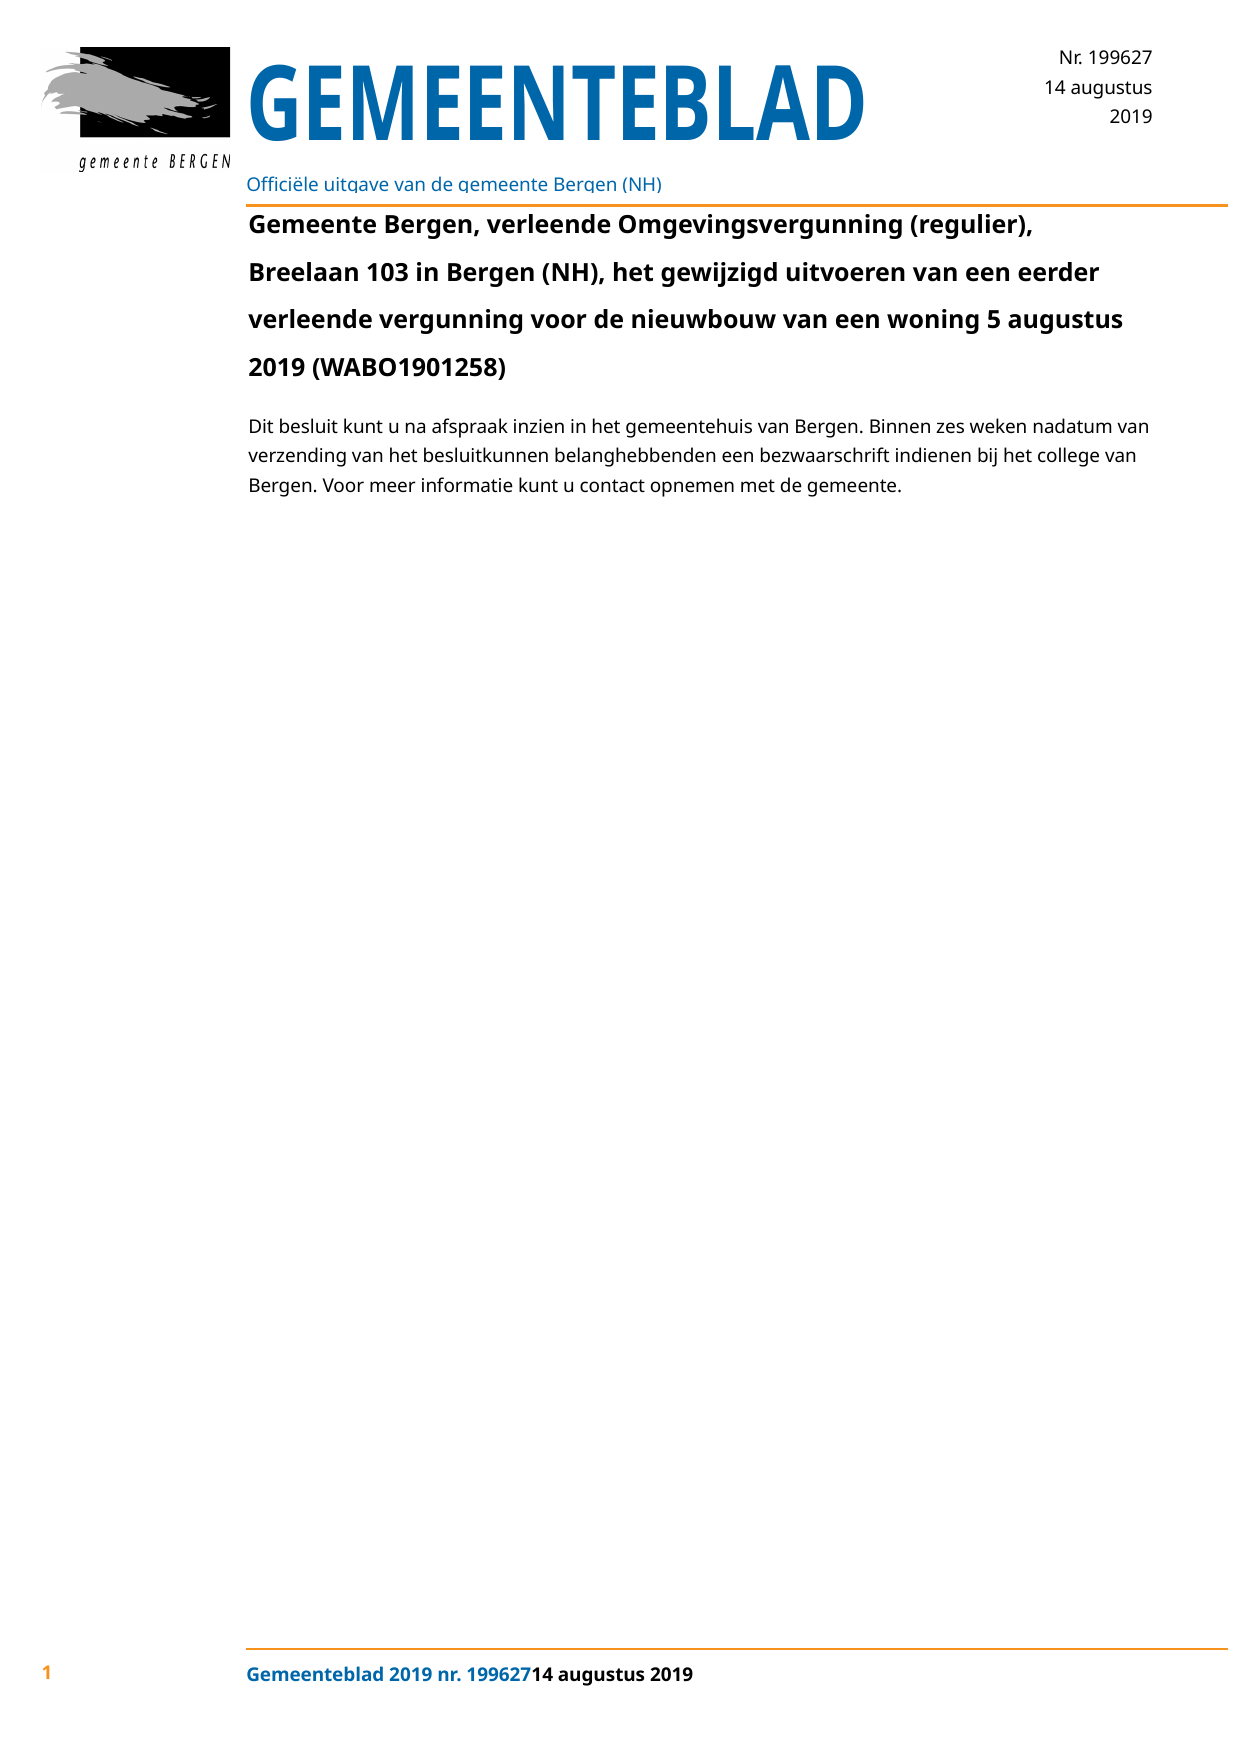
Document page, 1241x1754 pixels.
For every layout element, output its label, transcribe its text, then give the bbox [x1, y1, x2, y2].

text Gemeente Bergen, verleende Omgevingsvergunning (regulier), Breelaan 103 in Bergen (NH), het gewijzigd uitvoeren van een eerder verleende vergunning voor de nieuwbouw van een woning 5 augustus 2019 (WABO1901258) [248, 207, 1152, 384]
text Dit besluit kunt u na afspraak inzien in het gemeentehuis van Bergen. Binnen zes weken nadatum van verzending van het besluitkunnen belanghebbenden een bezwaarschrift indienen bij het college van Bergen. Voor meer informatie kunt u contact opnemen met de gemeente. [248, 413, 1152, 498]
picture [41, 47, 231, 172]
